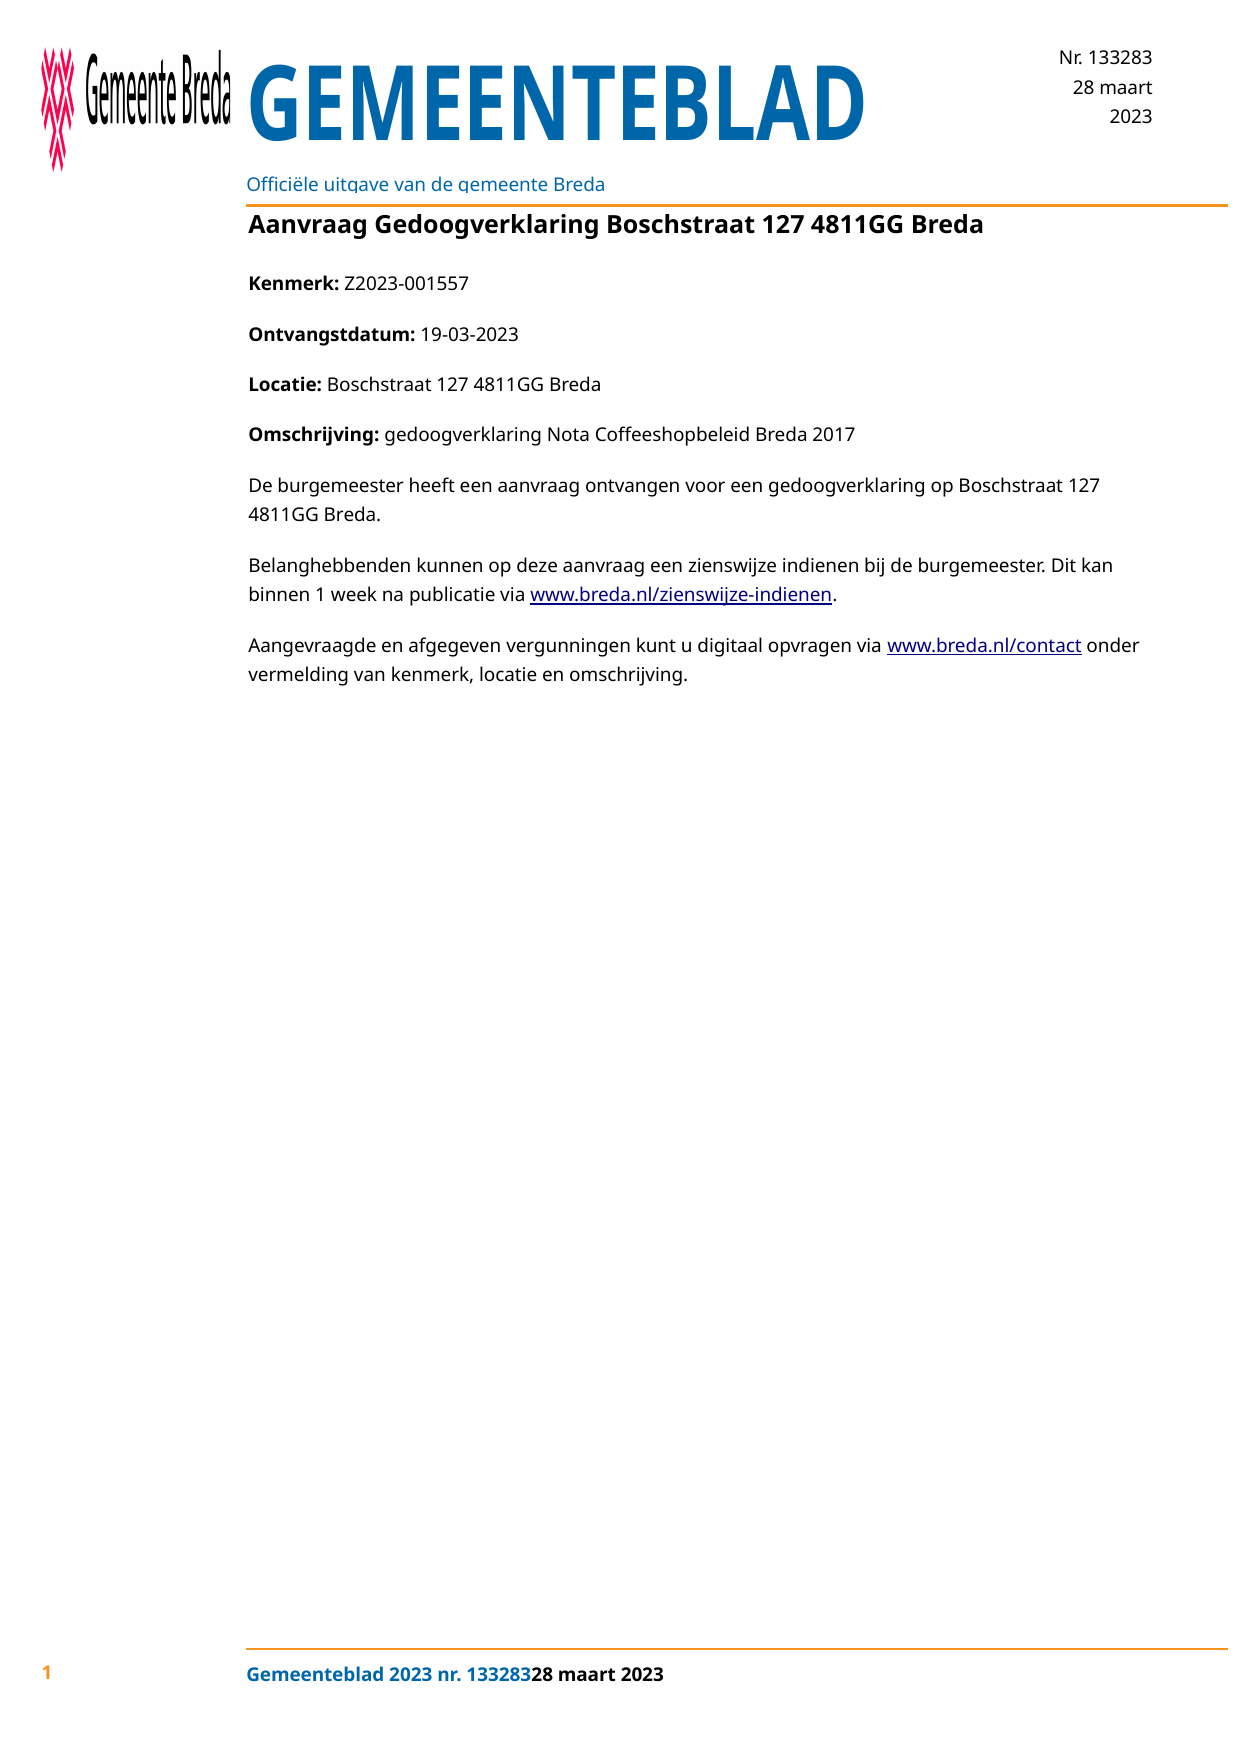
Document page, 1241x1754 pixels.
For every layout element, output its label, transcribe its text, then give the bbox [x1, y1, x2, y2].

text Aangevraagde en afgegeven vergunningen kunt u digitaal opvragen via www.breda.nl/contact onder vermelding van kenmerk, locatie en omschrijving. [248, 632, 1152, 687]
text Omschrijving: gedoogverklaring Nota Coffeeshopbeleid Breda 2017 [248, 422, 1152, 447]
text Ontvangstdatum: 19-03-2023 [248, 321, 1152, 346]
text Locatie: Boschstraat 127 4811GG Breda [248, 371, 1152, 397]
picture [41, 47, 231, 172]
text Aanvraag Gedoogverklaring Boschstraat 127 4811GG Breda [248, 207, 1152, 241]
text De burgemeester heeft een aanvraag ontvangen voor een gedoogverklaring op Boschstraat 127 4811GG Breda. [248, 472, 1152, 527]
text Belanghebbenden kunnen op deze aanvraag een zienswijze indienen bij de burgemeester. Dit kan binnen 1 week na publicatie via www.breda.nl/zienswijze-indienen. [248, 552, 1152, 607]
text Kenmerk: Z2023-001557 [248, 270, 1152, 296]
